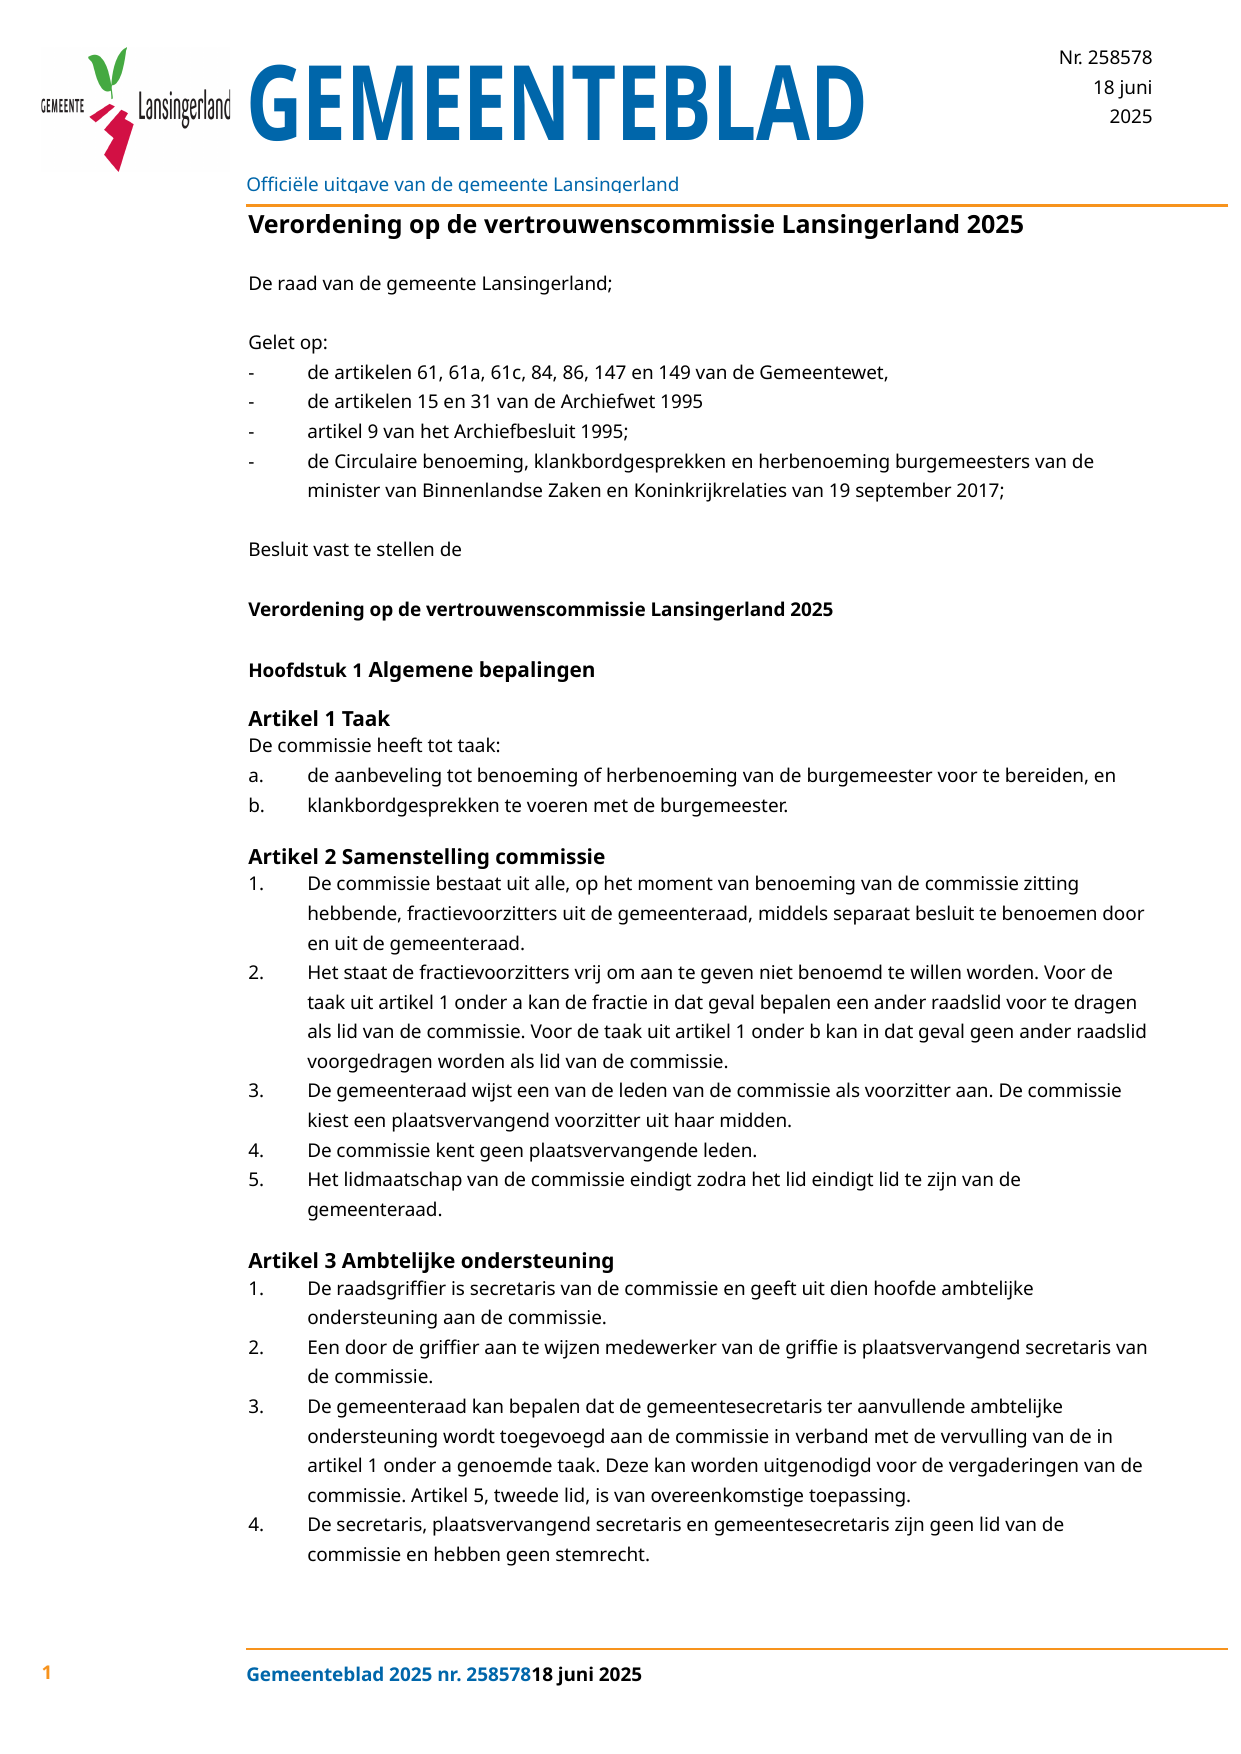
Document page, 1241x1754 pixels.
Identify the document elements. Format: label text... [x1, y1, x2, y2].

list Het staat de fractievoorzitters vrij om aan te geven niet benoemd te willen worden. Voor de taak uit artikel 1 onder a kan de fractie in dat geval bepalen een ander raadslid voor te dragen als lid van de commissie. Voor de taak uit artikel 1 onder b kan in dat geval geen ander raadslid voorgedragen worden als lid van de commissie. [248, 959, 1152, 1074]
list de Circulaire benoeming, klankbordgesprekken en herbenoeming burgemeesters van de minister van Binnenlandse Zaken en Koninkrijkrelaties van 19 september 2017; [248, 448, 1152, 503]
text Besluit vast te stellen de [248, 537, 1152, 562]
list de artikelen 61, 61a, 61c, 84, 86, 147 en 149 van de Gemeentewet, [248, 359, 1152, 385]
text Verordening op de vertrouwenscommissie Lansingerland 2025 [248, 596, 1152, 621]
text De commissie heeft tot taak: [248, 733, 1152, 758]
list De commissie bestaat uit alle, op het moment van benoeming van de commissie zitting hebbende, fractievoorzitters uit de gemeenteraad, middels separaat besluit te benoemen door en uit de gemeenteraad. [248, 871, 1152, 956]
list artikel 9 van het Archiefbesluit 1995; [248, 418, 1152, 444]
picture [41, 47, 231, 172]
list De gemeenteraad kan bepalen dat de gemeentesecretaris ter aanvullende ambtelijke ondersteuning wordt toegevoegd aan de commissie in verband met de vervulling van de in artikel 1 onder a genoemde taak. Deze kan worden uitgenodigd voor de vergaderingen van de commissie. Artikel 5, tweede lid, is van overeenkomstige toepassing. [248, 1393, 1152, 1508]
text Artikel 1 Taak [248, 704, 1152, 733]
text Artikel 2 Samenstelling commissie [248, 842, 1152, 871]
list De commissie kent geen plaatsvervangende leden. [248, 1137, 1152, 1163]
list Een door de griffier aan te wijzen medewerker van de griffie is plaatsvervangend secretaris van de commissie. [248, 1334, 1152, 1389]
list De raadsgriffier is secretaris van de commissie en geeft uit dien hoofde ambtelijke ondersteuning aan de commissie. [248, 1275, 1152, 1330]
text Verordening op de vertrouwenscommissie Lansingerland 2025 [248, 207, 1152, 241]
text De raad van de gemeente Lansingerland; [248, 270, 1152, 296]
text Artikel 3 Ambtelijke ondersteuning [248, 1246, 1152, 1275]
list De gemeenteraad wijst een van de leden van de commissie als voorzitter aan. De commissie kiest een plaatsvervangend voorzitter uit haar midden. [248, 1078, 1152, 1133]
list klankbordgesprekken te voeren met de burgemeester. [248, 792, 1152, 817]
list de artikelen 15 en 31 van de Archiefwet 1995 [248, 389, 1152, 414]
list De secretaris, plaatsvervangend secretaris en gemeentesecretaris zijn geen lid van de commissie en hebben geen stemrecht. [248, 1512, 1152, 1567]
list de aanbeveling tot benoeming of herbenoeming van de burgemeester voor te bereiden, en [248, 762, 1152, 788]
text Gelet op: [248, 329, 1152, 355]
list Het lidmaatschap van de commissie eindigt zodra het lid eindigt lid te zijn van de gemeenteraad. [248, 1166, 1152, 1222]
text Hoofdstuk 1 Algemene bepalingen [248, 655, 1152, 683]
